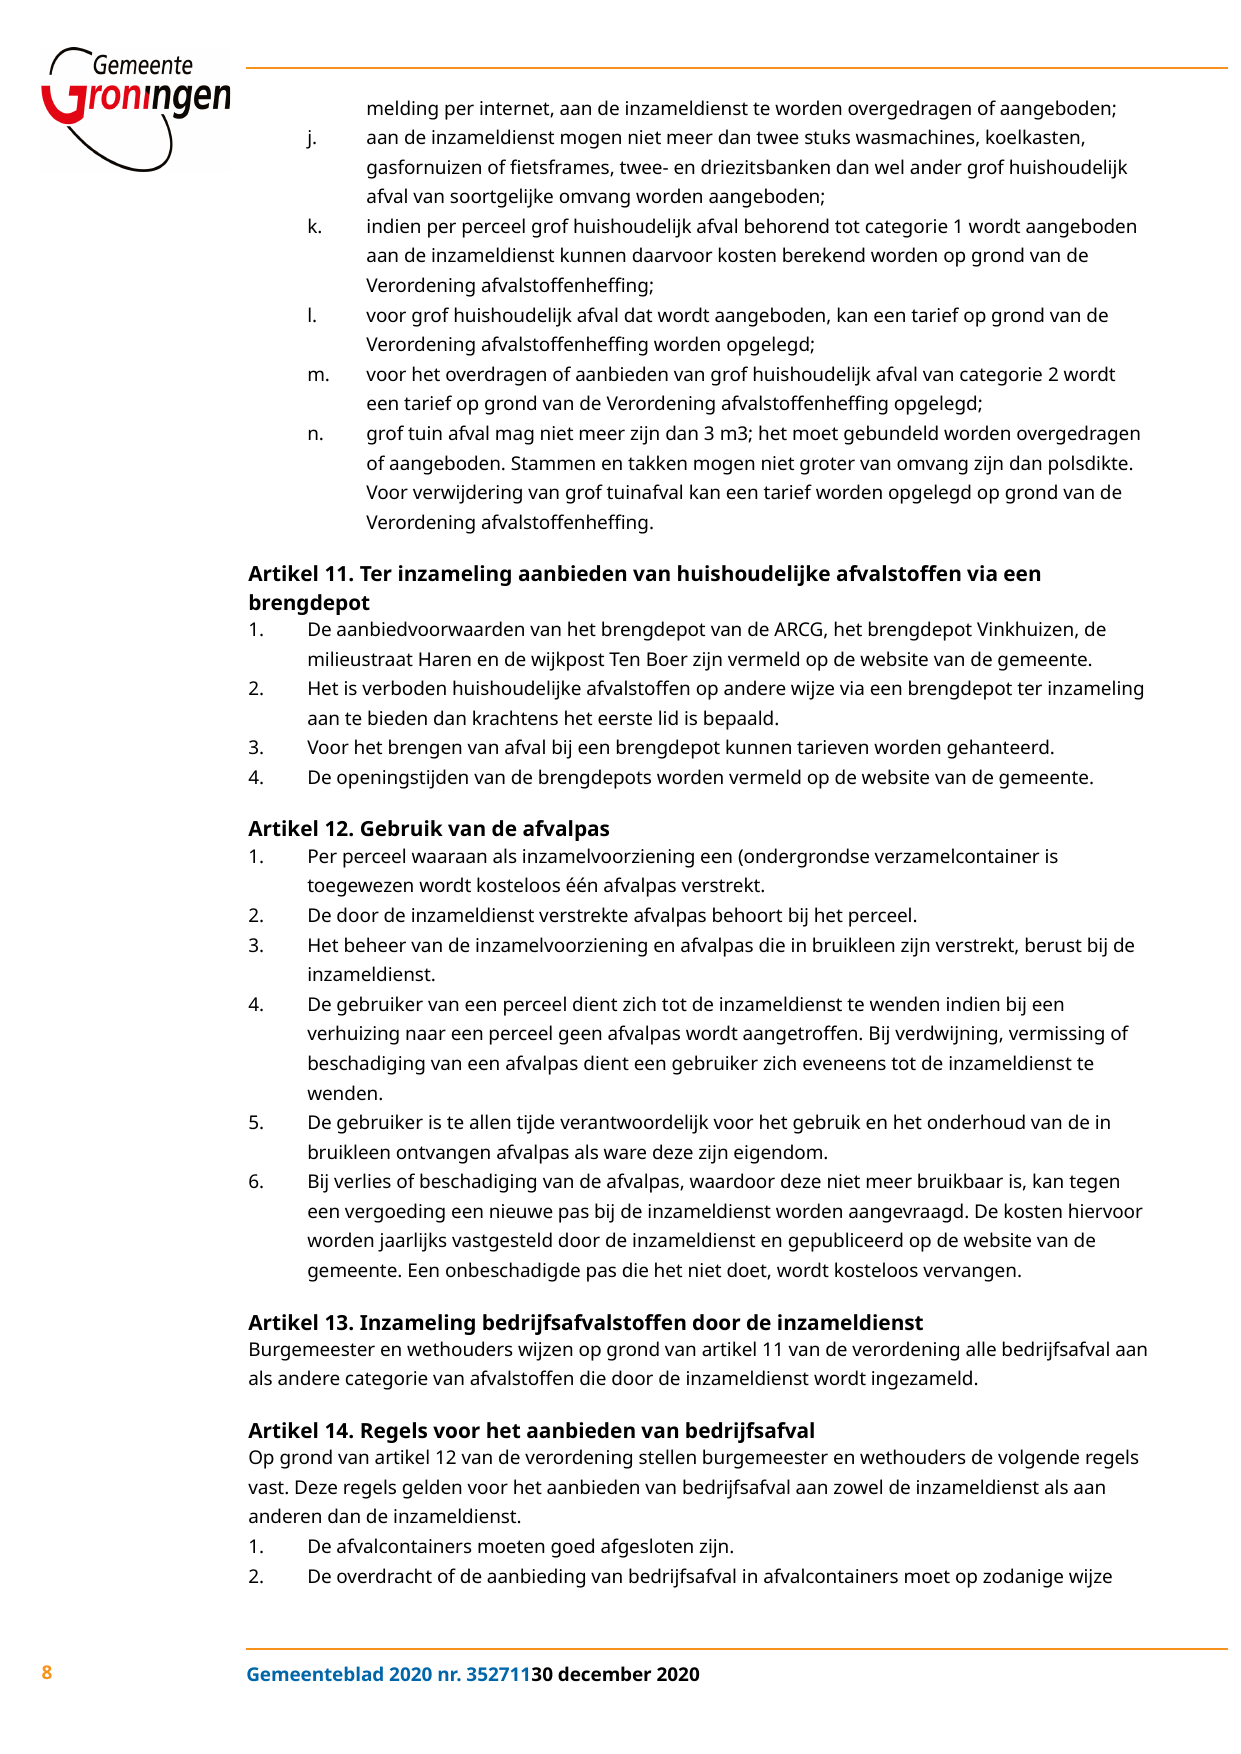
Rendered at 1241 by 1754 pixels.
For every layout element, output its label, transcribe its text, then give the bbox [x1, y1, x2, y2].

list De gebruiker van een perceel dient zich tot de inzameldienst te wenden indien bij een verhuizing naar een perceel geen afvalpas wordt aangetroffen. Bij verdwijning, vermissing of beschadiging van een afvalpas dient een gebruiker zich eveneens tot de inzameldienst te wenden. [248, 991, 1152, 1105]
text Artikel 14. Regels voor het aanbieden van bedrijfsafval [248, 1416, 1152, 1444]
list aan de inzameldienst mogen niet meer dan twee stuks wasmachines, koelkasten, gasfornuizen of fietsframes, twee- en driezitsbanken dan wel ander grof huishoudelijk afval van soortgelijke omvang worden aangeboden; [307, 124, 1152, 209]
list Het is verboden huishoudelijke afvalstoffen op andere wijze via een brengdepot ter inzameling aan te bieden dan krachtens het eerste lid is bepaald. [248, 675, 1152, 731]
list indien per perceel grof huishoudelijk afval behorend tot categorie 1 wordt aangeboden aan de inzameldienst kunnen daarvoor kosten berekend worden op grond van de Verordening afvalstoffenheffing; [307, 213, 1152, 298]
list Het beheer van de inzamelvoorziening en afvalpas die in bruikleen zijn verstrekt, berust bij de inzameldienst. [248, 932, 1152, 987]
text Burgemeester en wethouders wijzen op grond van artikel 11 van de verordening alle bedrijfsafval aan als andere categorie van afvalstoffen die door de inzameldienst wordt ingezameld. [248, 1336, 1152, 1391]
text Artikel 12. Gebruik van de afvalpas [248, 814, 1152, 843]
list voor het overdragen of aanbieden van grof huishoudelijk afval van categorie 2 wordt een tarief op grond van de Verordening afvalstoffenheffing opgelegd; [307, 361, 1152, 416]
list De gebruiker is te allen tijde verantwoordelijk voor het gebruik en het onderhoud van de in bruikleen ontvangen afvalpas als ware deze zijn eigendom. [248, 1109, 1152, 1164]
list De openingstijden van de brengdepots worden vermeld op de website van de gemeente. [248, 764, 1152, 790]
picture [41, 47, 231, 172]
list voor grof huishoudelijk afval dat wordt aangeboden, kan een tarief op grond van de Verordening afvalstoffenheffing worden opgelegd; [307, 302, 1152, 357]
list melding per internet, aan de inzameldienst te worden overgedragen of aangeboden; [307, 95, 1152, 121]
text Artikel 11. Ter inzameling aanbieden van huishoudelijke afvalstoffen via een brengdepot [248, 559, 1152, 616]
list De overdracht of de aanbieding van bedrijfsafval in afvalcontainers moet op zodanige wijze [248, 1563, 1152, 1588]
text Op grond van artikel 12 van de verordening stellen burgemeester en wethouders de volgende regels vast. Deze regels gelden voor het aanbieden van bedrijfsafval aan zowel de inzameldienst als aan anderen dan de inzameldienst. [248, 1444, 1152, 1529]
list De afvalcontainers moeten goed afgesloten zijn. [248, 1533, 1152, 1559]
list De door de inzameldienst verstrekte afvalpas behoort bij het perceel. [248, 902, 1152, 928]
list Per perceel waaraan als inzamelvoorziening een (ondergrondse verzamelcontainer is toegewezen wordt kosteloos één afvalpas verstrekt. [248, 843, 1152, 898]
text Artikel 13. Inzameling bedrijfsafvalstoffen door de inzameldienst [248, 1308, 1152, 1336]
list De aanbiedvoorwaarden van het brengdepot van de ARCG, het brengdepot Vinkhuizen, de milieustraat Haren en de wijkpost Ten Boer zijn vermeld op de website van de gemeente. [248, 616, 1152, 672]
list grof tuin afval mag niet meer zijn dan 3 m3; het moet gebundeld worden overgedragen of aangeboden. Stammen en takken mogen niet groter van omvang zijn dan polsdikte. Voor verwijdering van grof tuinafval kan een tarief worden opgelegd op grond van de Verordening afvalstoffenheffing. [307, 420, 1152, 535]
list Voor het brengen van afval bij een brengdepot kunnen tarieven worden gehanteerd. [248, 734, 1152, 760]
list Bij verlies of beschadiging van de afvalpas, waardoor deze niet meer bruikbaar is, kan tegen een vergoeding een nieuwe pas bij de inzameldienst worden aangevraagd. De kosten hiervoor worden jaarlijks vastgesteld door de inzameldienst en gepubliceerd op de website van de gemeente. Een onbeschadigde pas die het niet doet, wordt kosteloos vervangen. [248, 1168, 1152, 1283]
